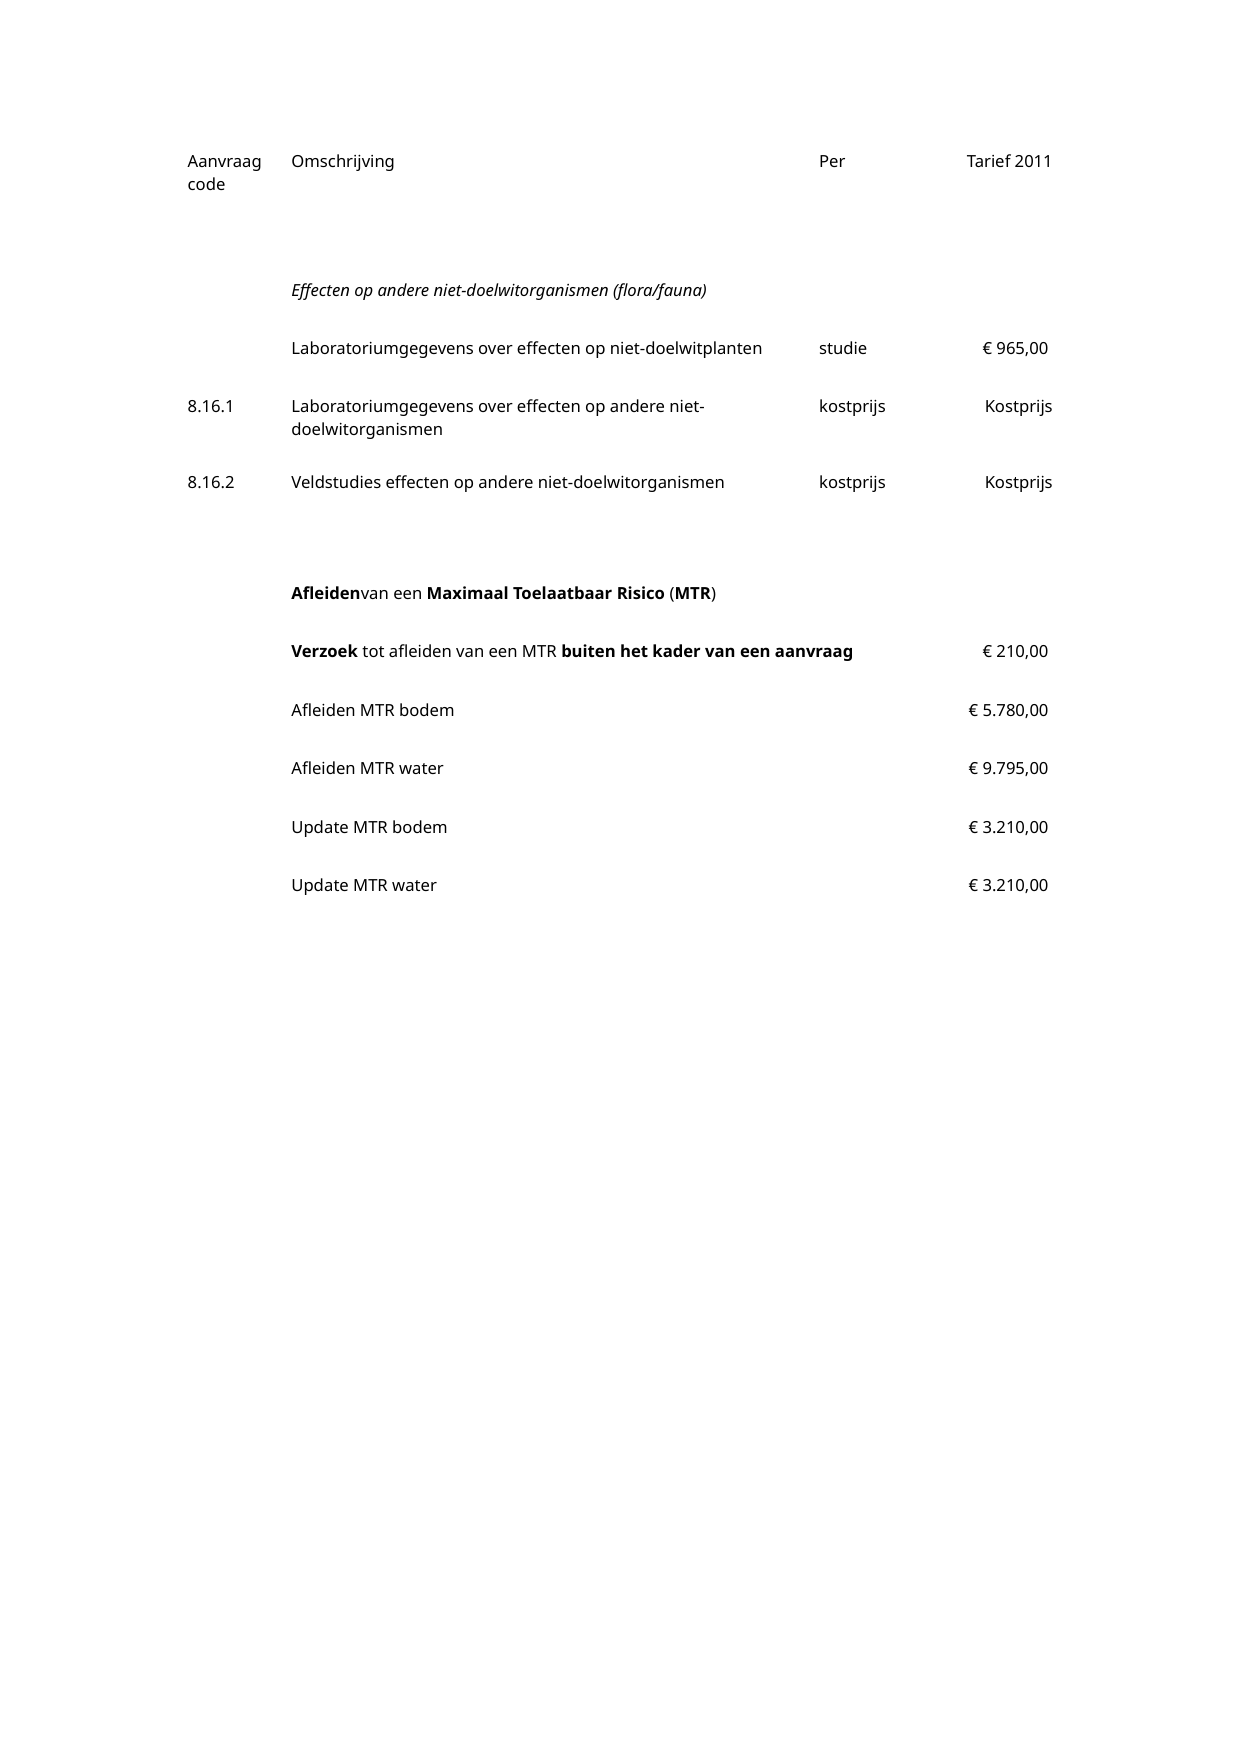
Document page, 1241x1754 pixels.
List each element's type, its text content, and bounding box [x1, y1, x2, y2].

table_cell Laboratoriumgegevens over effecten op andere niet-doelwitorganismen [291, 395, 819, 470]
table_cell [188, 699, 291, 757]
table_cell [188, 640, 291, 698]
table_cell € 965,00 [949, 337, 1053, 395]
table_cell Kostprijs [949, 395, 1053, 470]
table_cell kostprijs [819, 470, 949, 523]
table_cell [291, 523, 819, 582]
table_cell 8.16.2 [188, 470, 291, 523]
table_cell € 3.210,00 [949, 815, 1053, 874]
table_cell [949, 278, 1053, 337]
table_cell Effecten op andere niet-doelwitorganismen (flora/fauna) [291, 278, 949, 337]
table_header Omschrijving [291, 150, 819, 225]
table_cell Laboratoriumgegevens over effecten op niet-doelwitplanten [291, 337, 819, 395]
table_cell [188, 582, 291, 640]
table_cell [188, 225, 291, 278]
table_cell Verzoek tot afleiden van een MTR buiten het kader van een aanvraag [291, 640, 949, 698]
table_cell Afleidenvan een Maximaal Toelaatbaar Risico (MTR) [291, 582, 949, 640]
table_cell [188, 757, 291, 815]
table_cell Update MTR bodem [291, 815, 949, 874]
table_cell [949, 225, 1053, 278]
table_cell € 5.780,00 [949, 699, 1053, 757]
table_cell studie [819, 337, 949, 395]
table_header Tarief 2011 [949, 150, 1053, 225]
table_cell [188, 337, 291, 395]
table_cell 8.16.1 [188, 395, 291, 470]
table_cell [949, 523, 1053, 582]
table_cell € 9.795,00 [949, 757, 1053, 815]
table_cell [188, 815, 291, 874]
table_header Per [819, 150, 949, 225]
table_cell Veldstudies effecten op andere niet-doelwitorganismen [291, 470, 819, 523]
table_cell Afleiden MTR bodem [291, 699, 949, 757]
table_cell [188, 278, 291, 337]
table_cell [949, 582, 1053, 640]
table_cell [188, 523, 291, 582]
table_cell [291, 225, 949, 278]
table_header Aanvraag code [188, 150, 291, 225]
table_cell kostprijs [819, 395, 949, 470]
table_cell [188, 874, 291, 932]
table_cell Update MTR water [291, 874, 949, 932]
table_cell € 3.210,00 [949, 874, 1053, 932]
table_cell [819, 523, 949, 582]
table_cell Kostprijs [949, 470, 1053, 523]
table_cell Afleiden MTR water [291, 757, 949, 815]
table_cell € 210,00 [949, 640, 1053, 698]
